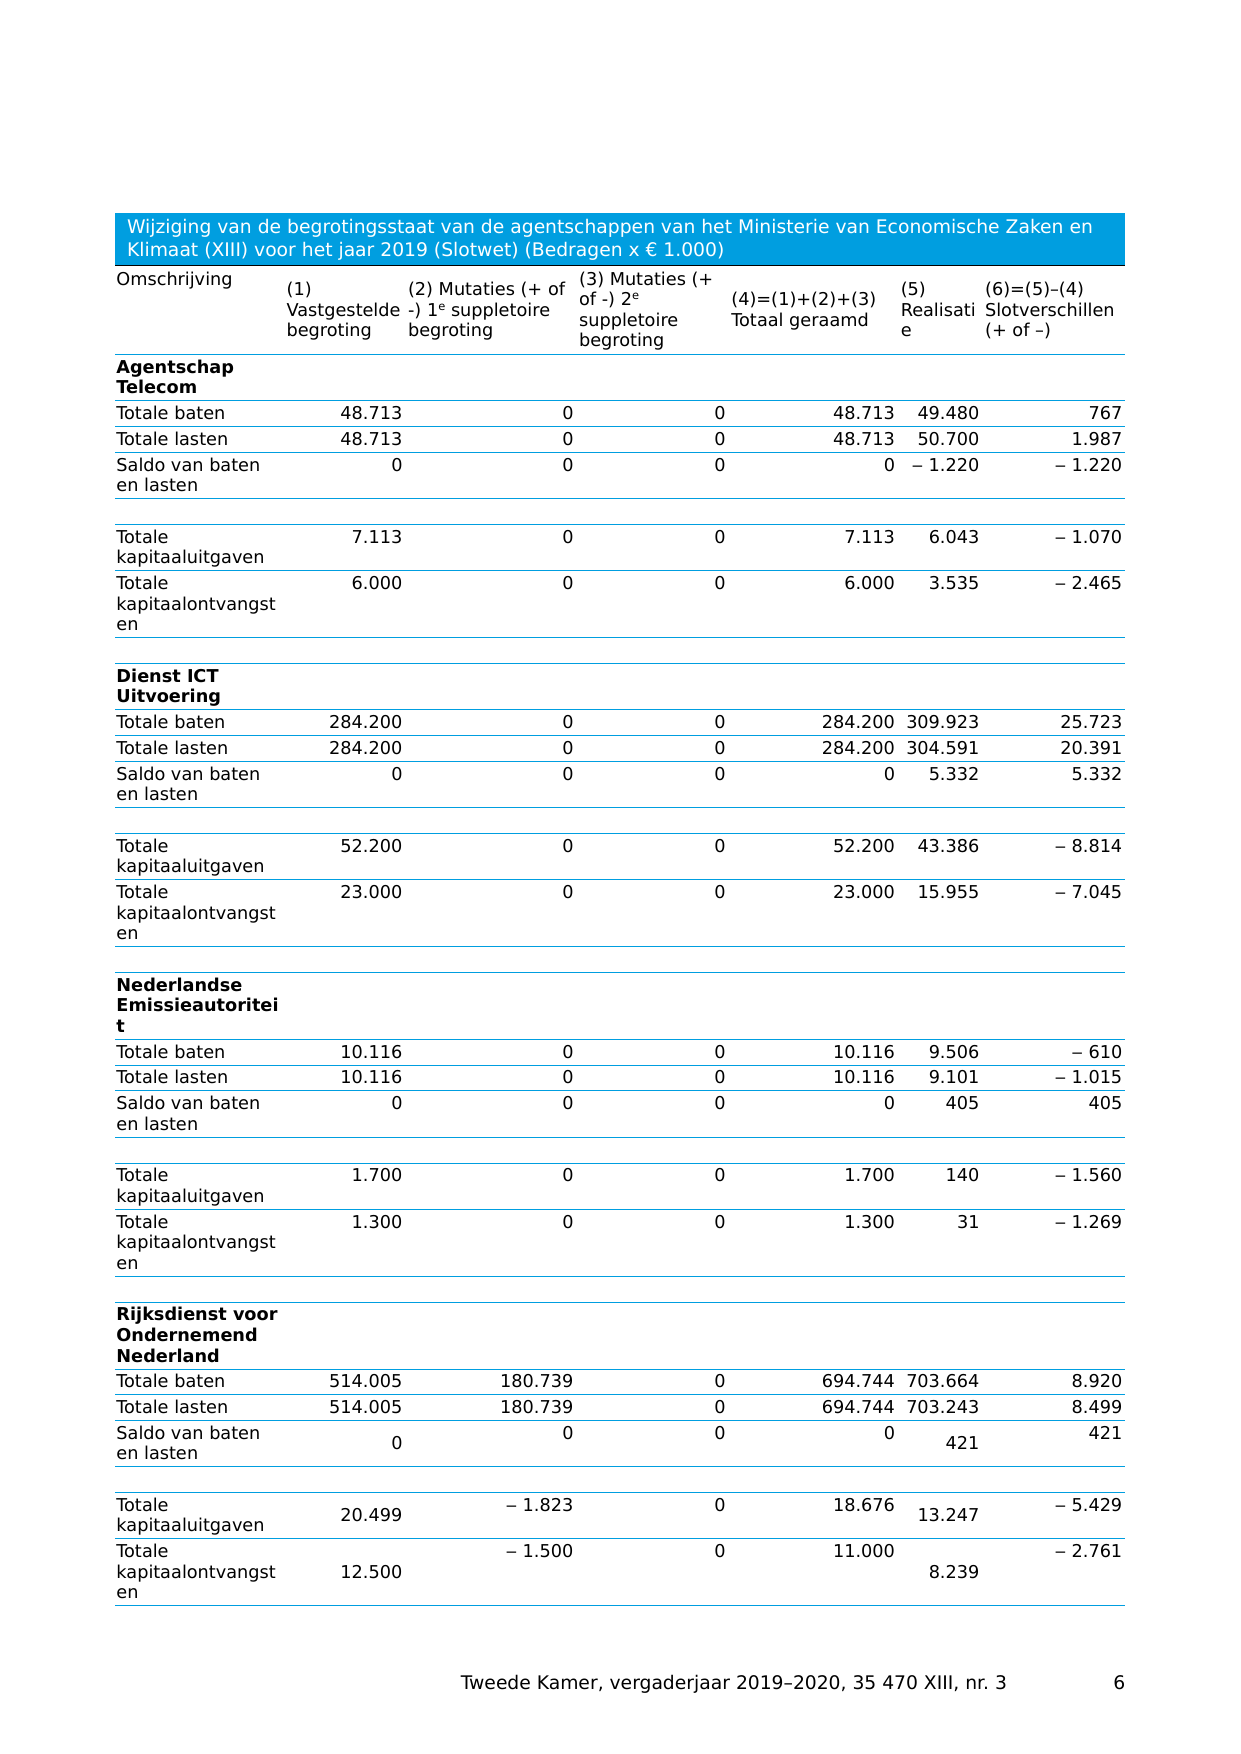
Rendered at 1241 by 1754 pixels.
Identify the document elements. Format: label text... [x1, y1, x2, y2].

table_cell 0 [576, 1370, 728, 1394]
table_cell 6.043 [898, 525, 982, 570]
table_cell 43.386 [898, 834, 982, 879]
table_cell 48.713 [728, 427, 898, 452]
table_cell [898, 1303, 982, 1368]
table_cell ‒ 2.465 [982, 571, 1125, 637]
table_cell Nederlandse Emissieautoriteit [115, 973, 283, 1039]
table_cell [982, 499, 1125, 524]
table_cell Totale lasten [115, 1395, 283, 1420]
table_cell [898, 1467, 982, 1492]
table_cell 12.500 [284, 1539, 405, 1605]
table_cell [405, 1467, 576, 1492]
table_cell 0 [728, 1421, 898, 1466]
table_cell 0 [405, 736, 576, 761]
table_cell 0 [405, 571, 576, 637]
table_cell 9.101 [898, 1066, 982, 1090]
table_cell 9.506 [898, 1040, 982, 1064]
table_cell 284.200 [284, 736, 405, 761]
table_cell [898, 1138, 982, 1162]
table_cell ‒ 2.761 [982, 1539, 1125, 1605]
table_cell 703.243 [898, 1395, 982, 1420]
table_cell [405, 664, 576, 709]
table_cell 0 [576, 736, 728, 761]
table_cell 0 [576, 710, 728, 735]
table_cell 8.239 [898, 1539, 982, 1605]
table_cell 0 [576, 1066, 728, 1090]
table_cell 703.664 [898, 1370, 982, 1394]
table_cell 0 [576, 834, 728, 879]
table_cell [284, 355, 405, 400]
table_cell 6.000 [284, 571, 405, 637]
table_cell 10.116 [728, 1066, 898, 1090]
table_cell Totale kapitaalontvangsten [115, 571, 283, 637]
table_cell [115, 638, 283, 663]
table_cell Dienst ICT Uitvoering [115, 664, 283, 709]
table_cell 10.116 [284, 1040, 405, 1064]
table_cell ‒ 8.814 [982, 834, 1125, 879]
table_cell 48.713 [284, 401, 405, 426]
table_cell 0 [728, 453, 898, 498]
table_cell 0 [576, 1395, 728, 1420]
table_cell [284, 664, 405, 709]
table_cell 0 [576, 1421, 728, 1466]
table_cell [728, 973, 898, 1039]
table_cell [576, 499, 728, 524]
table_header Wijziging van de begrotingsstaat van de agentschappen van het Ministerie van Economische Zaken en Klimaat (XIII) voor het jaar 2019 (Slotwet) (Bedragen x € 1.000) [115, 213, 1125, 265]
table_cell 7.113 [284, 525, 405, 570]
table_cell [898, 638, 982, 663]
table_cell 0 [576, 525, 728, 570]
table_cell 0 [576, 453, 728, 498]
table_cell [284, 1277, 405, 1301]
table_cell [405, 638, 576, 663]
table_cell ‒ 1.015 [982, 1066, 1125, 1090]
table_cell Totale baten [115, 1370, 283, 1394]
table_cell [284, 1467, 405, 1492]
table_cell 31 [898, 1210, 982, 1276]
table_cell 5.332 [982, 762, 1125, 807]
table_cell 514.005 [284, 1370, 405, 1394]
table_cell [728, 664, 898, 709]
table_cell 0 [576, 1040, 728, 1064]
table_cell 1.700 [284, 1164, 405, 1209]
table_cell Omschrijving [115, 266, 283, 354]
table_cell 767 [982, 401, 1125, 426]
table_cell (3) Mutaties (+ of -) 2e suppletoire begroting [576, 266, 728, 354]
table_cell [115, 1467, 283, 1492]
table_cell 0 [405, 1040, 576, 1064]
table_cell [728, 355, 898, 400]
table_cell 0 [405, 762, 576, 807]
table_cell 0 [576, 1493, 728, 1538]
table_cell [728, 1467, 898, 1492]
table_cell 1.987 [982, 427, 1125, 452]
table_cell [982, 1138, 1125, 1162]
table_cell [405, 355, 576, 400]
table_cell 15.955 [898, 880, 982, 946]
table_cell [115, 1277, 283, 1301]
table_cell 304.591 [898, 736, 982, 761]
table_cell [284, 638, 405, 663]
table_cell [982, 638, 1125, 663]
table_cell 18.676 [728, 1493, 898, 1538]
table_cell [982, 1303, 1125, 1368]
table_cell 0 [405, 525, 576, 570]
table_cell 13.247 [898, 1493, 982, 1538]
table_cell 49.480 [898, 401, 982, 426]
table_cell [115, 947, 283, 972]
table_cell 0 [405, 401, 576, 426]
table_cell 0 [405, 427, 576, 452]
table_cell 3.535 [898, 571, 982, 637]
table_cell [284, 808, 405, 833]
table_cell 0 [728, 762, 898, 807]
table_cell 284.200 [284, 710, 405, 735]
table_cell 405 [982, 1091, 1125, 1137]
table_cell ‒ 1.269 [982, 1210, 1125, 1276]
table_cell [898, 973, 982, 1039]
table_cell Totale baten [115, 401, 283, 426]
table_cell (1) Vastgestelde begroting [284, 266, 405, 354]
table_cell [728, 1277, 898, 1301]
table_cell [898, 355, 982, 400]
table_cell [405, 499, 576, 524]
table_cell 694.744 [728, 1395, 898, 1420]
table_cell 0 [405, 834, 576, 879]
table_cell [576, 355, 728, 400]
table_cell 10.116 [728, 1040, 898, 1064]
table_cell ‒ 1.220 [982, 453, 1125, 498]
table_cell [898, 808, 982, 833]
table_cell 0 [405, 1066, 576, 1090]
table_cell [284, 1138, 405, 1162]
table_cell Saldo van baten en lasten [115, 1091, 283, 1137]
table_cell ‒ 5.429 [982, 1493, 1125, 1538]
table_cell Totale lasten [115, 736, 283, 761]
table_cell 0 [284, 1421, 405, 1466]
table_cell 0 [405, 710, 576, 735]
table_cell 180.739 [405, 1395, 576, 1420]
table_cell [576, 808, 728, 833]
table_cell 1.700 [728, 1164, 898, 1209]
table_cell 0 [405, 1164, 576, 1209]
table_cell [576, 1467, 728, 1492]
table_cell 421 [898, 1421, 982, 1466]
table_cell 10.116 [284, 1066, 405, 1090]
table_cell [728, 1303, 898, 1368]
table_cell 514.005 [284, 1395, 405, 1420]
table_cell (5) Realisatie [898, 266, 982, 354]
table_cell (6)=(5)–(4) Slotverschillen (+ of –) [982, 266, 1125, 354]
table_cell 405 [898, 1091, 982, 1137]
table_cell [115, 808, 283, 833]
table_cell 0 [576, 571, 728, 637]
table_cell [576, 947, 728, 972]
table_cell [405, 808, 576, 833]
table_cell 8.920 [982, 1370, 1125, 1394]
table_cell Totale kapitaaluitgaven [115, 1493, 283, 1538]
table_cell Totale baten [115, 1040, 283, 1064]
table_cell 48.713 [728, 401, 898, 426]
table_cell ‒ 1.500 [405, 1539, 576, 1605]
table_cell 0 [576, 1210, 728, 1276]
table_cell 284.200 [728, 736, 898, 761]
table_cell [728, 947, 898, 972]
table_cell [982, 973, 1125, 1039]
table_cell ‒ 1.823 [405, 1493, 576, 1538]
table_cell [115, 1138, 283, 1162]
table_cell 48.713 [284, 427, 405, 452]
table_cell 1.300 [284, 1210, 405, 1276]
table_cell Agentschap Telecom [115, 355, 283, 400]
table_cell 50.700 [898, 427, 982, 452]
table_cell [115, 499, 283, 524]
table_cell [284, 973, 405, 1039]
table_cell ‒ 610 [982, 1040, 1125, 1064]
table_cell ‒ 1.070 [982, 525, 1125, 570]
table_cell [576, 973, 728, 1039]
table_cell 0 [576, 880, 728, 946]
table_cell [898, 947, 982, 972]
table_cell 7.113 [728, 525, 898, 570]
table_cell Saldo van baten en lasten [115, 1421, 283, 1466]
table_cell 421 [982, 1421, 1125, 1466]
table_cell Totale lasten [115, 1066, 283, 1090]
table_cell 25.723 [982, 710, 1125, 735]
table_cell [898, 664, 982, 709]
table_cell [898, 499, 982, 524]
table_cell 0 [576, 427, 728, 452]
table_cell 8.499 [982, 1395, 1125, 1420]
table_cell Totale kapitaaluitgaven [115, 1164, 283, 1209]
table_cell [576, 664, 728, 709]
table_cell (2) Mutaties (+ of -) 1e suppletoire begroting [405, 266, 576, 354]
table_cell 0 [576, 1539, 728, 1605]
table_cell [982, 1467, 1125, 1492]
table_cell Rijksdienst voor Ondernemend Nederland [115, 1303, 283, 1368]
table_cell 0 [284, 453, 405, 498]
table_cell 20.391 [982, 736, 1125, 761]
table_cell [405, 1277, 576, 1301]
table_cell [405, 1303, 576, 1368]
table_cell [576, 1277, 728, 1301]
table_cell 5.332 [898, 762, 982, 807]
table_cell [728, 499, 898, 524]
table_cell 0 [284, 762, 405, 807]
table_cell Totale kapitaaluitgaven [115, 525, 283, 570]
table_cell 52.200 [728, 834, 898, 879]
table_cell 52.200 [284, 834, 405, 879]
table_cell [284, 947, 405, 972]
table_cell Totale kapitaalontvangsten [115, 880, 283, 946]
table_cell (4)=(1)+(2)+(3) Totaal geraamd [728, 266, 898, 354]
table_cell 0 [576, 1164, 728, 1209]
table_cell 0 [728, 1091, 898, 1137]
table_cell [405, 973, 576, 1039]
table_cell 1.300 [728, 1210, 898, 1276]
table_cell 694.744 [728, 1370, 898, 1394]
table_cell Totale kapitaalontvangsten [115, 1210, 283, 1276]
table_cell 6.000 [728, 571, 898, 637]
table_cell [982, 664, 1125, 709]
table_cell [405, 1138, 576, 1162]
table_cell 20.499 [284, 1493, 405, 1538]
table_cell 0 [284, 1091, 405, 1137]
table_cell [982, 1277, 1125, 1301]
table_cell [982, 808, 1125, 833]
table_cell 0 [405, 1210, 576, 1276]
table_cell 0 [576, 1091, 728, 1137]
table_cell 11.000 [728, 1539, 898, 1605]
table_cell 0 [405, 880, 576, 946]
table_cell [728, 638, 898, 663]
table_cell 23.000 [284, 880, 405, 946]
table_cell [728, 808, 898, 833]
table_cell [576, 1138, 728, 1162]
table_cell 284.200 [728, 710, 898, 735]
table_cell [982, 947, 1125, 972]
table_cell Totale baten [115, 710, 283, 735]
table_cell Totale kapitaaluitgaven [115, 834, 283, 879]
table_cell 309.923 [898, 710, 982, 735]
table_cell Totale kapitaalontvangsten [115, 1539, 283, 1605]
table_cell [576, 1303, 728, 1368]
table_cell [982, 355, 1125, 400]
table_cell [284, 499, 405, 524]
table_cell ‒ 1.560 [982, 1164, 1125, 1209]
table_cell 0 [405, 1091, 576, 1137]
table_cell ‒ 7.045 [982, 880, 1125, 946]
table_cell [284, 1303, 405, 1368]
table_cell 0 [576, 401, 728, 426]
table_cell 23.000 [728, 880, 898, 946]
table_cell Totale lasten [115, 427, 283, 452]
table_cell [898, 1277, 982, 1301]
table_cell 140 [898, 1164, 982, 1209]
table_cell ‒ 1.220 [898, 453, 982, 498]
table_cell 180.739 [405, 1370, 576, 1394]
table_cell 0 [576, 762, 728, 807]
table_cell [405, 947, 576, 972]
table_cell 0 [405, 453, 576, 498]
table_cell Saldo van baten en lasten [115, 762, 283, 807]
table_cell 0 [405, 1421, 576, 1466]
table_cell [576, 638, 728, 663]
table_cell [728, 1138, 898, 1162]
table_cell Saldo van baten en lasten [115, 453, 283, 498]
